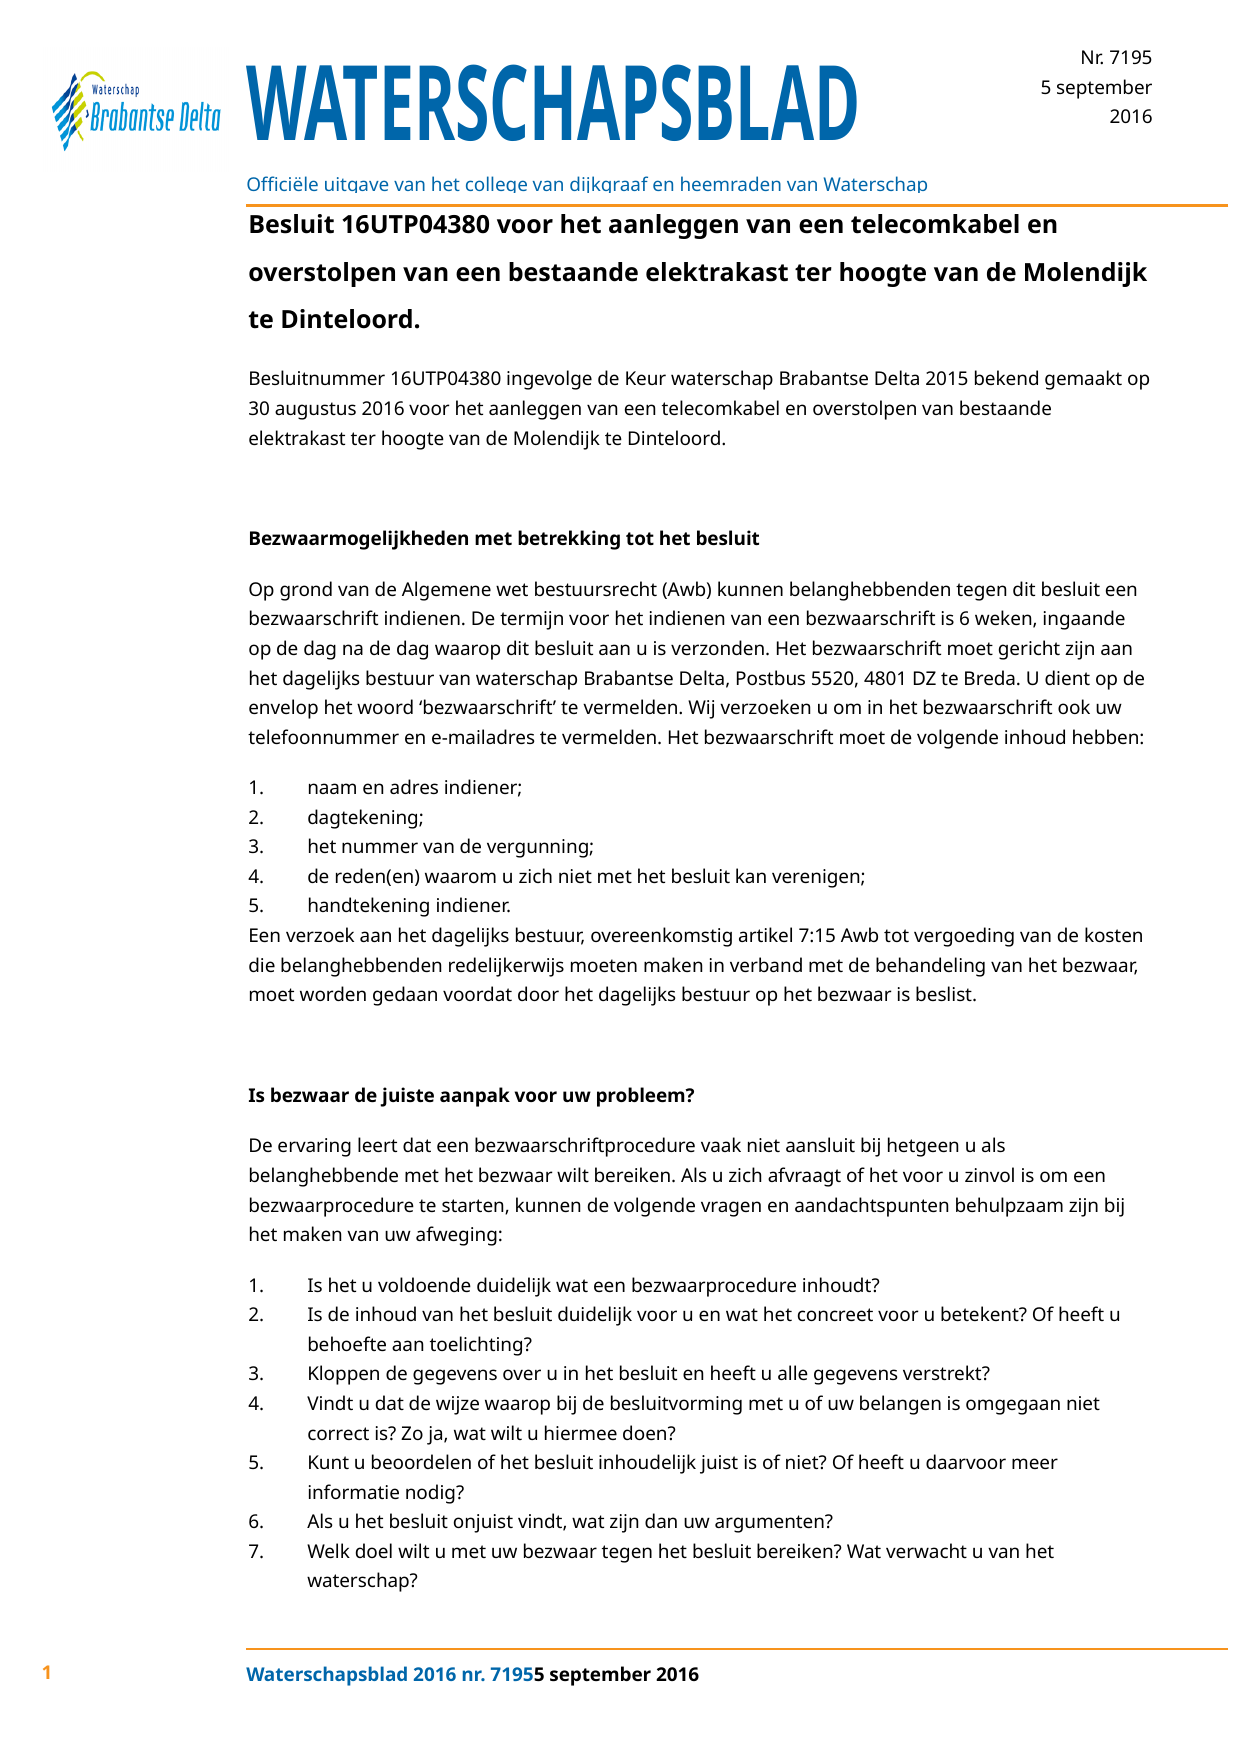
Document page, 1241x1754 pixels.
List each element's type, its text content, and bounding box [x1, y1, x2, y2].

list Vindt u dat de wijze waarop bij de besluitvorming met u of uw belangen is omgegaan niet correct is? Zo ja, wat wilt u hiermee doen? [248, 1390, 1152, 1445]
list handtekening indiener. [248, 893, 1152, 918]
picture [41, 47, 231, 172]
text Bezwaarmogelijkheden met betrekking tot het besluit [248, 526, 1152, 551]
list Welk doel wilt u met uw bezwaar tegen het besluit bereiken? Wat verwacht u van het waterschap? [248, 1538, 1152, 1593]
list naam en adres indiener; [248, 774, 1152, 800]
text Besluitnummer 16UTP04380 ingevolge de Keur waterschap Brabantse Delta 2015 bekend gemaakt op 30 augustus 2016 voor het aanleggen van een telecomkabel en overstolpen van bestaande elektrakast ter hoogte van de Molendijk te Dinteloord. [248, 366, 1152, 450]
list Kloppen de gegevens over u in het besluit en heeft u alle gegevens verstrekt? [248, 1361, 1152, 1386]
list Als u het besluit onjuist vindt, wat zijn dan uw argumenten? [248, 1508, 1152, 1534]
list het nummer van de vergunning; [248, 833, 1152, 859]
text Besluit 16UTP04380 voor het aanleggen van een telecomkabel en overstolpen van een bestaande elektrakast ter hoogte van de Molendijk te Dinteloord. [248, 207, 1152, 336]
list Is het u voldoende duidelijk wat een bezwaarprocedure inhoudt? [248, 1272, 1152, 1297]
list Kunt u beoordelen of het besluit inhoudelijk juist is of niet? Of heeft u daarvoor meer informatie nodig? [248, 1449, 1152, 1504]
list dagtekening; [248, 804, 1152, 829]
text Een verzoek aan het dagelijks bestuur, overeenkomstig artikel 7:15 Awb tot vergoeding van de kosten die belanghebbenden redelijkerwijs moeten maken in verband met de behandeling van het bezwaar, moet worden gedaan voordat door het dagelijks bestuur op het bezwaar is beslist. [248, 922, 1152, 1007]
list Is de inhoud van het besluit duidelijk voor u en wat het concreet voor u betekent? Of heeft u behoefte aan toelichting? [248, 1301, 1152, 1357]
list de reden(en) waarom u zich niet met het besluit kan verenigen; [248, 863, 1152, 889]
text Op grond van de Algemene wet bestuursrecht (Awb) kunnen belanghebbenden tegen dit besluit een bezwaarschrift indienen. De termijn voor het indienen van een bezwaarschrift is 6 weken, ingaande op de dag na de dag waarop dit besluit aan u is verzonden. Het bezwaarschrift moet gericht zijn aan het dagelijks bestuur van waterschap Brabantse Delta, Postbus 5520, 4801 DZ te Breda. U dient op de envelop het woord ‘bezwaarschrift’ te vermelden. Wij verzoeken u om in het bezwaarschrift ook uw telefoonnummer en e‑mailadres te vermelden. Het bezwaarschrift moet de volgende inhoud hebben: [248, 576, 1152, 749]
text De ervaring leert dat een bezwaarschriftprocedure vaak niet aansluit bij hetgeen u als belanghebbende met het bezwaar wilt bereiken. Als u zich afvraagt of het voor u zinvol is om een bezwaarprocedure te starten, kunnen de volgende vragen en aandachtspunten behulpzaam zijn bij het maken van uw afweging: [248, 1133, 1152, 1247]
text Is bezwaar de juiste aanpak voor uw probleem? [248, 1082, 1152, 1108]
